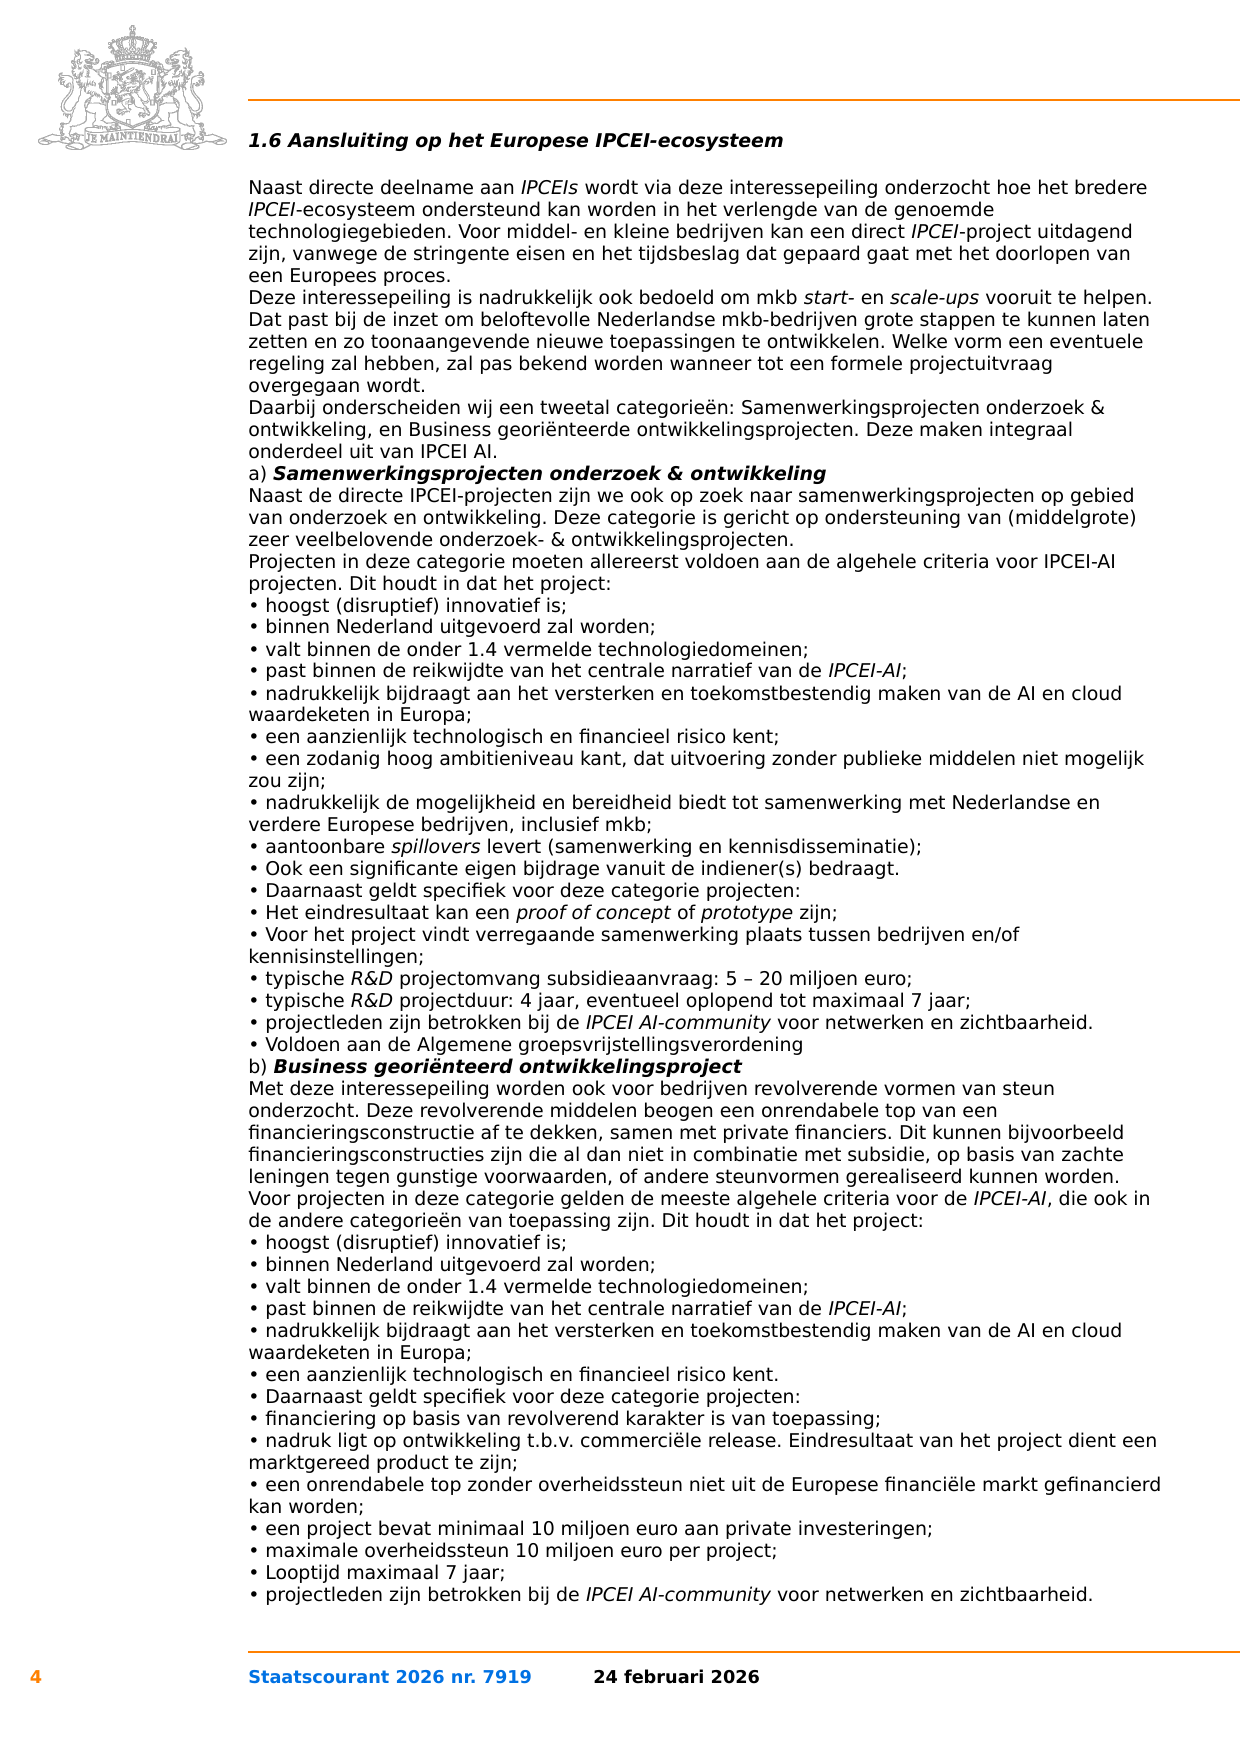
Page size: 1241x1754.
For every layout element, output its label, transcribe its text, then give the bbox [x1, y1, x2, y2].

text • valt binnen de onder 1.4 vermelde technologiedomeinen; [248, 638, 1163, 660]
text b) Business georiënteerd ontwikkelingsproject [248, 1056, 1163, 1078]
text • Daarnaast geldt specifiek voor deze categorie projecten: [248, 1386, 1163, 1408]
text • binnen Nederland uitgevoerd zal worden; [248, 616, 1163, 638]
text • een aanzienlijk technologisch en financieel risico kent. [248, 1364, 1163, 1386]
text • een aanzienlijk technologisch en financieel risico kent; [248, 726, 1163, 748]
text • binnen Nederland uitgevoerd zal worden; [248, 1254, 1163, 1276]
text • projectleden zijn betrokken bij de IPCEI AI-community voor netwerken en zichtbaarheid. [248, 1012, 1163, 1034]
text Naast directe deelname aan IPCEIs wordt via deze interessepeiling onderzocht hoe het bredere IPCEI-ecosysteem ondersteund kan worden in het verlengde van de genoemde technologiegebieden. Voor middel- en kleine bedrijven kan een direct IPCEI-project uitdagend zijn, vanwege de stringente eisen en het tijdsbeslag dat gepaard gaat met het doorlopen van een Europees proces. [248, 177, 1163, 287]
text Daarbij onderscheiden wij een tweetal categorieën: Samenwerkingsprojecten onderzoek & ontwikkeling, en Business georiënteerde ontwikkelingsprojecten. Deze maken integraal onderdeel uit van IPCEI AI. [248, 397, 1163, 463]
text • Looptijd maximaal 7 jaar; [248, 1562, 1163, 1583]
text • hoogst (disruptief) innovatief is; [248, 594, 1163, 616]
text • Voor het project vindt verregaande samenwerking plaats tussen bedrijven en/of kennisinstellingen; [248, 924, 1163, 968]
text • projectleden zijn betrokken bij de IPCEI AI-community voor netwerken en zichtbaarheid. [248, 1583, 1163, 1606]
text • past binnen de reikwijdte van het centrale narratief van de IPCEI-AI; [248, 660, 1163, 682]
text • typische R&D projectduur: 4 jaar, eventueel oplopend tot maximaal 7 jaar; [248, 990, 1163, 1012]
text • Voldoen aan de Algemene groepsvrijstellingsverordening [248, 1034, 1163, 1056]
subtitle 1.6 Aansluiting op het Europese IPCEI-ecosysteem [248, 130, 1163, 152]
text • maximale overheidssteun 10 miljoen euro per project; [248, 1539, 1163, 1562]
text • past binnen de reikwijdte van het centrale narratief van de IPCEI-AI; [248, 1298, 1163, 1320]
picture [38, 25, 227, 150]
text • nadrukkelijk bijdraagt aan het versterken en toekomstbestendig maken van de AI en cloud waardeketen in Europa; [248, 682, 1163, 726]
text • een zodanig hoog ambitieniveau kant, dat uitvoering zonder publieke middelen niet mogelijk zou zijn; [248, 748, 1163, 792]
text • een onrendabele top zonder overheidssteun niet uit de Europese financiële markt gefinancierd kan worden; [248, 1474, 1163, 1518]
text • Het eindresultaat kan een proof of concept of prototype zijn; [248, 902, 1163, 924]
text Voor projecten in deze categorie gelden de meeste algehele criteria voor de IPCEI-AI, die ook in de andere categorieën van toepassing zijn. Dit houdt in dat het project: [248, 1188, 1163, 1232]
text • financiering op basis van revolverend karakter is van toepassing; [248, 1408, 1163, 1430]
text Naast de directe IPCEI-projecten zijn we ook op zoek naar samenwerkingsprojecten op gebied van onderzoek en ontwikkeling. Deze categorie is gericht op ondersteuning van (middelgrote) zeer veelbelovende onderzoek- & ontwikkelingsprojecten. [248, 484, 1163, 551]
text • nadruk ligt op ontwikkeling t.b.v. commerciële release. Eindresultaat van het project dient een marktgereed product te zijn; [248, 1430, 1163, 1474]
text • nadrukkelijk de mogelijkheid en bereidheid biedt tot samenwerking met Nederlandse en verdere Europese bedrijven, inclusief mkb; [248, 792, 1163, 836]
text • typische R&D projectomvang subsidieaanvraag: 5 – 20 miljoen euro; [248, 968, 1163, 990]
text • valt binnen de onder 1.4 vermelde technologiedomeinen; [248, 1276, 1163, 1298]
text • nadrukkelijk bijdraagt aan het versterken en toekomstbestendig maken van de AI en cloud waardeketen in Europa; [248, 1320, 1163, 1364]
text • Daarnaast geldt specifiek voor deze categorie projecten: [248, 880, 1163, 902]
text • aantoonbare spillovers levert (samenwerking en kennisdisseminatie); [248, 836, 1163, 858]
text Projecten in deze categorie moeten allereerst voldoen aan de algehele criteria voor IPCEI-AI projecten. Dit houdt in dat het project: [248, 551, 1163, 594]
text • Ook een significante eigen bijdrage vanuit de indiener(s) bedraagt. [248, 858, 1163, 880]
text Deze interessepeiling is nadrukkelijk ook bedoeld om mkb start- en scale-ups vooruit te helpen. Dat past bij de inzet om beloftevolle Nederlandse mkb-bedrijven grote stappen te kunnen laten zetten en zo toonaangevende nieuwe toepassingen te ontwikkelen. Welke vorm een eventuele regeling zal hebben, zal pas bekend worden wanneer tot een formele projectuitvraag overgegaan wordt. [248, 287, 1163, 397]
text • een project bevat minimaal 10 miljoen euro aan private investeringen; [248, 1518, 1163, 1539]
text a) Samenwerkingsprojecten onderzoek & ontwikkeling [248, 463, 1163, 484]
text • hoogst (disruptief) innovatief is; [248, 1232, 1163, 1254]
text Met deze interessepeiling worden ook voor bedrijven revolverende vormen van steun onderzocht. Deze revolverende middelen beogen een onrendabele top van een financieringsconstructie af te dekken, samen met private financiers. Dit kunnen bijvoorbeeld financieringsconstructies zijn die al dan niet in combinatie met subsidie, op basis van zachte leningen tegen gunstige voorwaarden, of andere steunvormen gerealiseerd kunnen worden. [248, 1078, 1163, 1188]
